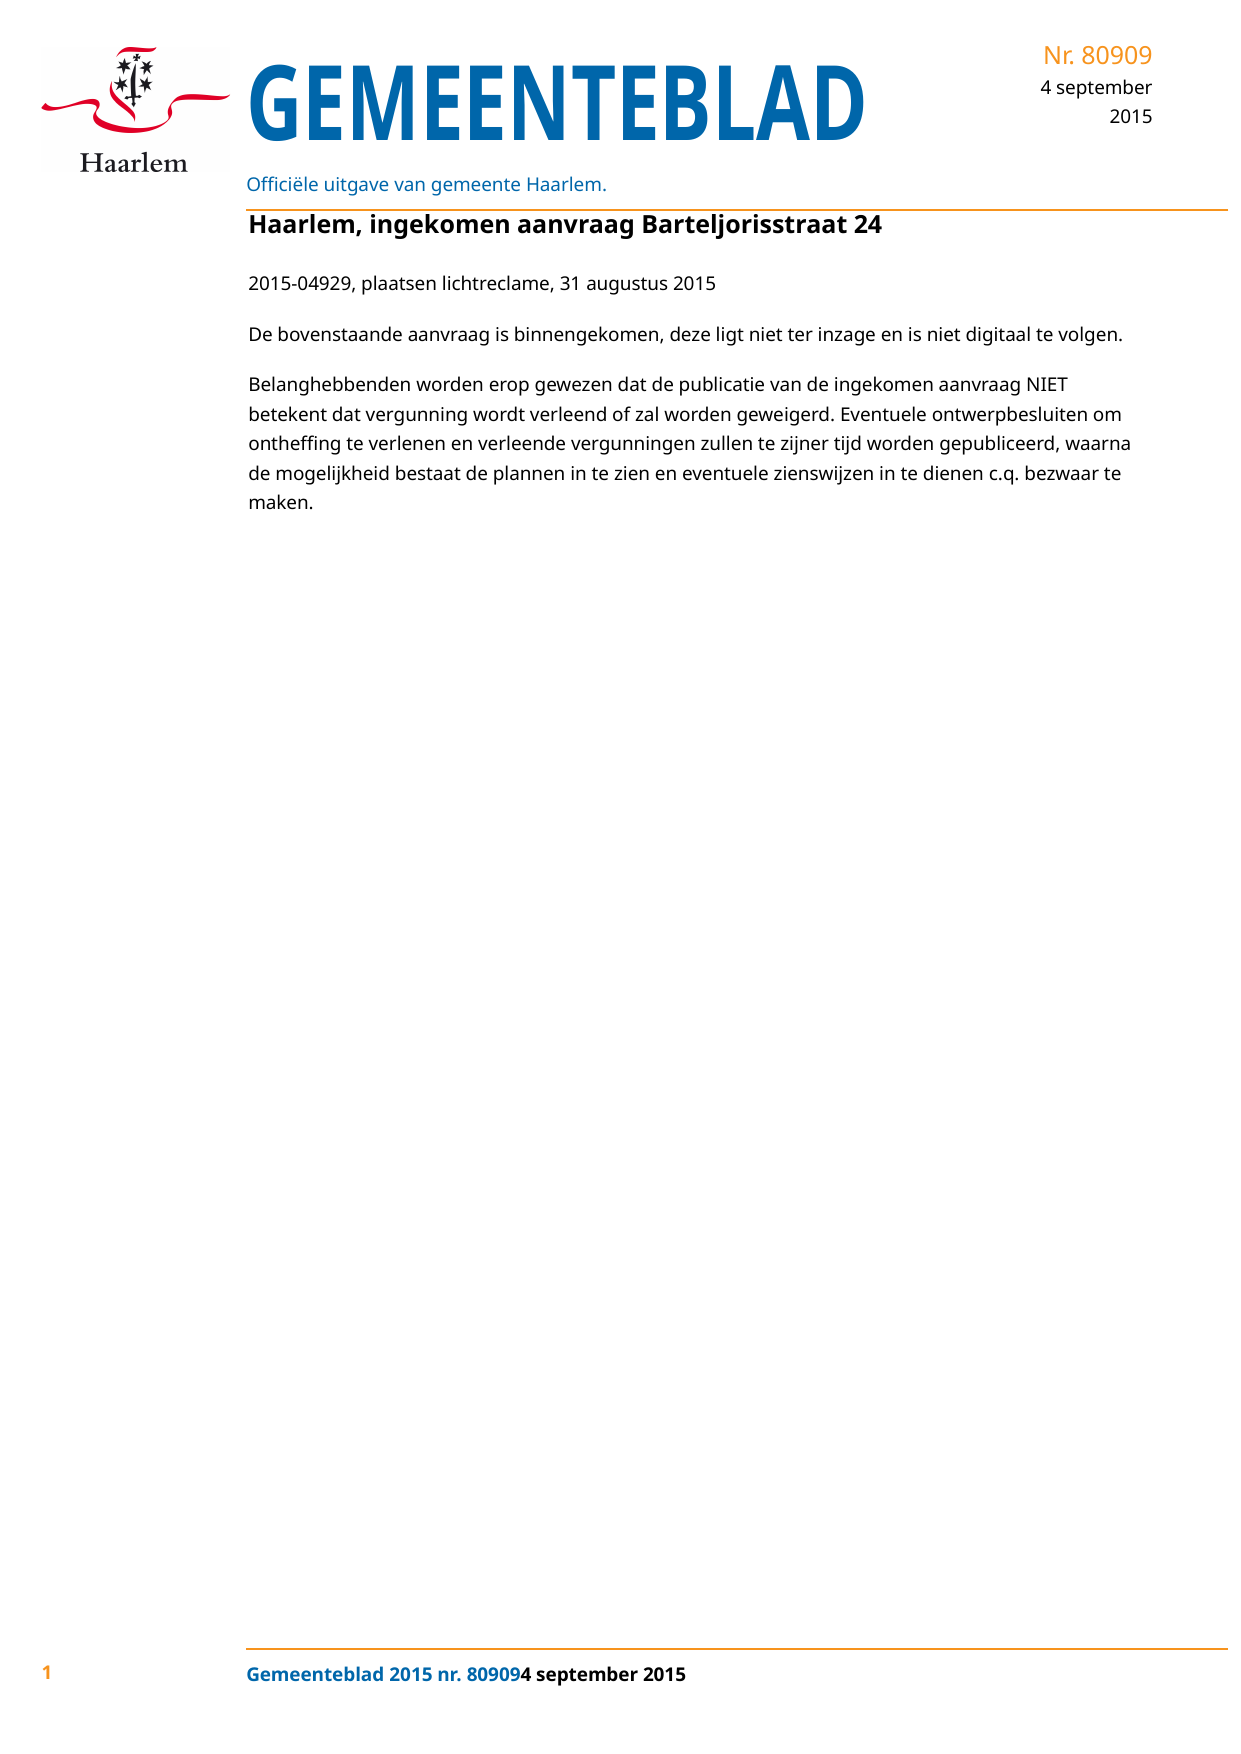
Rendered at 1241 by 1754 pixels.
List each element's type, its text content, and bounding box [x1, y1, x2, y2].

text De bovenstaande aanvraag is binnengekomen, deze ligt niet ter inzage en is niet digitaal te volgen. [248, 321, 1152, 346]
text 2015-04929, plaatsen lichtreclame, 31 augustus 2015 [248, 270, 1152, 296]
text Belanghebbenden worden erop gewezen dat de publicatie van de ingekomen aanvraag NIET betekent dat vergunning wordt verleend of zal worden geweigerd. Eventuele ontwerpbesluiten om ontheffing te verlenen en verleende vergunningen zullen te zijner tijd worden gepubliceerd, waarna de mogelijkheid bestaat de plannen in te zien en eventuele zienswijzen in te dienen c.q. bezwaar te maken. [248, 371, 1152, 515]
text Haarlem, ingekomen aanvraag Barteljorisstraat 24 [248, 211, 1152, 241]
picture [41, 47, 231, 172]
